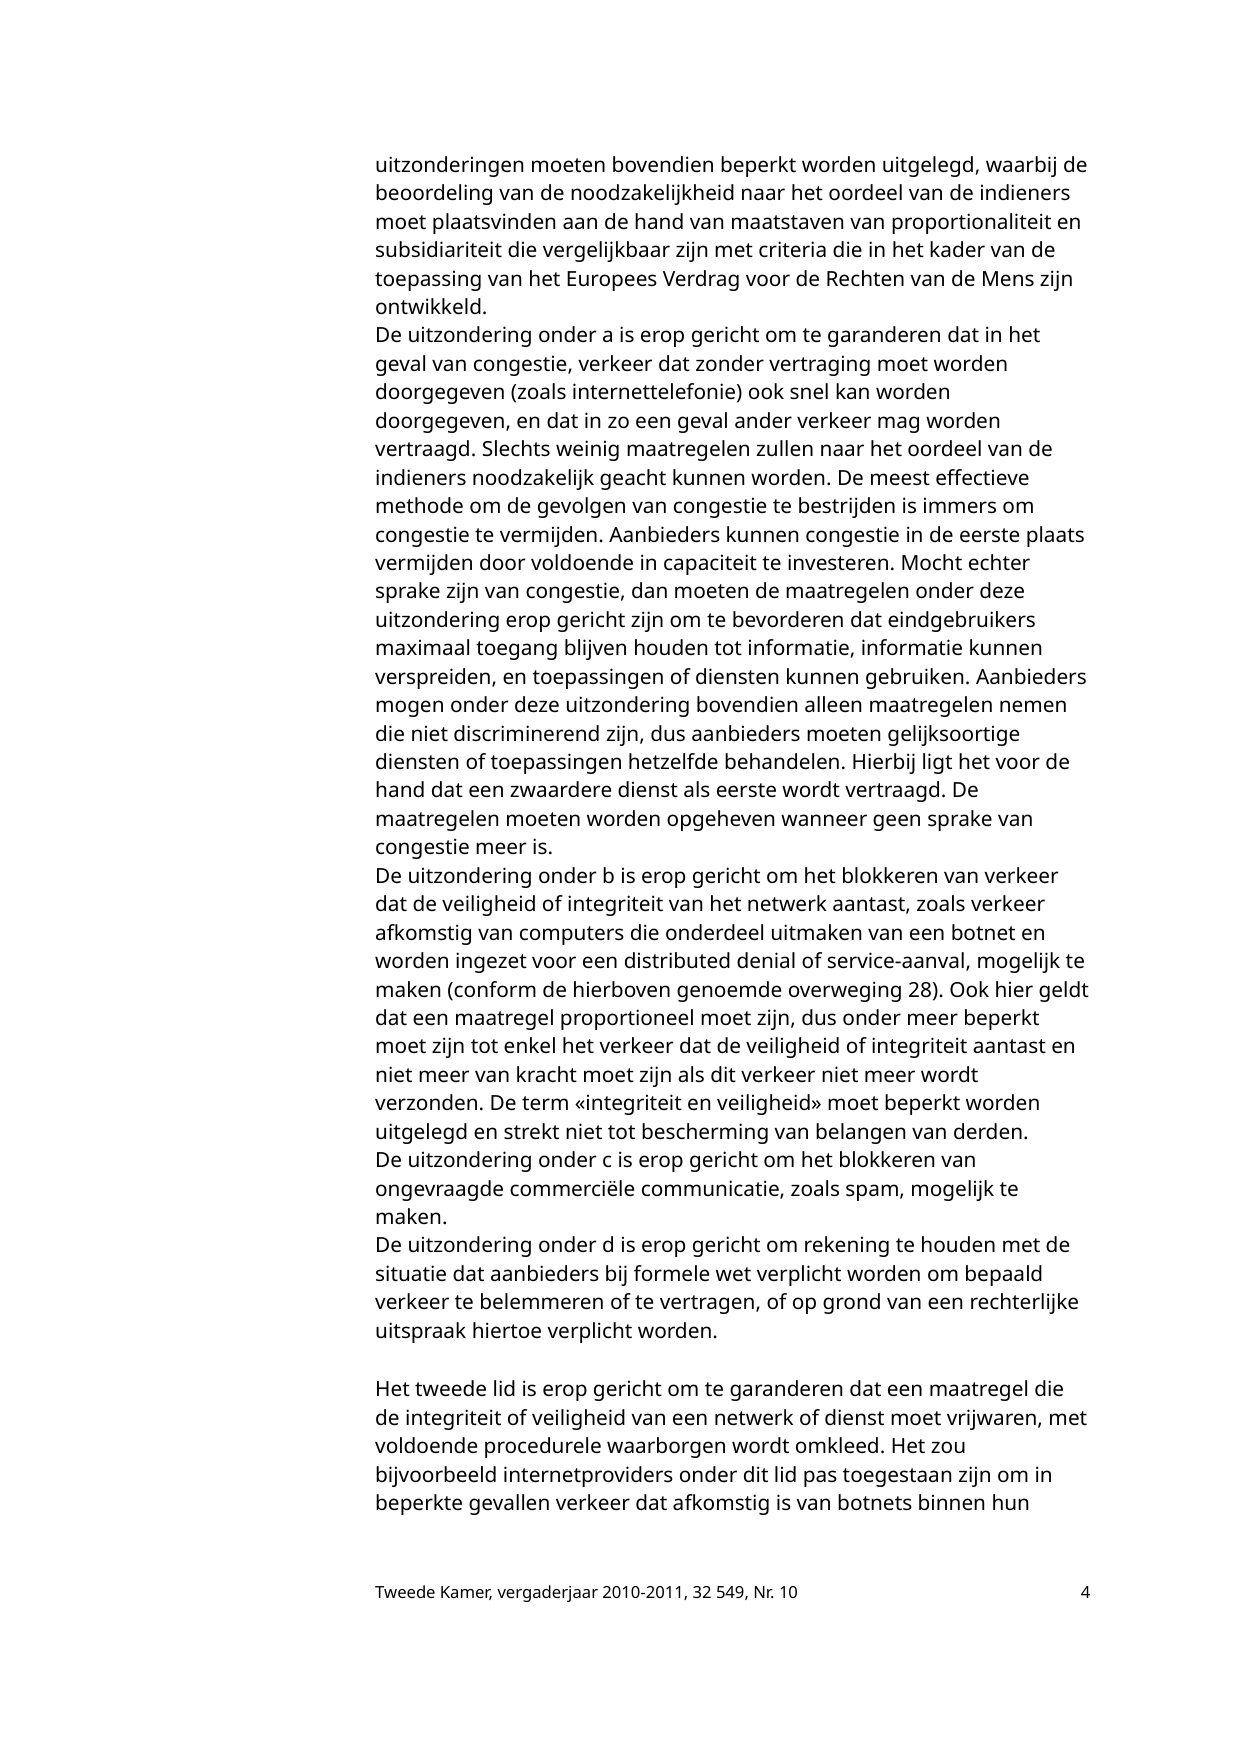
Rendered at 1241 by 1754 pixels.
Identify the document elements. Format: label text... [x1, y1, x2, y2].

text uitzonderingen moeten bovendien beperkt worden uitgelegd, waarbij de beoordeling van de noodzakelijkheid naar het oordeel van de indieners moet plaatsvinden aan de hand van maatstaven van proportionaliteit en subsidiariteit die vergelijkbaar zijn met criteria die in het kader van de toepassing van het Europees Verdrag voor de Rechten van de Mens zijn ontwikkeld. [375, 150, 1090, 321]
text De uitzondering onder b is erop gericht om het blokkeren van verkeer dat de veiligheid of integriteit van het netwerk aantast, zoals verkeer afkomstig van computers die onderdeel uitmaken van een botnet en worden ingezet voor een distributed denial of service-aanval, mogelijk te maken (conform de hierboven genoemde overweging 28). Ook hier geldt dat een maatregel proportioneel moet zijn, dus onder meer beperkt moet zijn tot enkel het verkeer dat de veiligheid of integriteit aantast en niet meer van kracht moet zijn als dit verkeer niet meer wordt verzonden. De term «integriteit en veiligheid» moet beperkt worden uitgelegd en strekt niet tot bescherming van belangen van derden. [375, 861, 1090, 1145]
text De uitzondering onder a is erop gericht om te garanderen dat in het geval van congestie, verkeer dat zonder vertraging moet worden doorgegeven (zoals internettelefonie) ook snel kan worden doorgegeven, en dat in zo een geval ander verkeer mag worden vertraagd. Slechts weinig maatregelen zullen naar het oordeel van de indieners noodzakelijk geacht kunnen worden. De meest effectieve methode om de gevolgen van congestie te bestrijden is immers om congestie te vermijden. Aanbieders kunnen congestie in de eerste plaats vermijden door voldoende in capaciteit te investeren. Mocht echter sprake zijn van congestie, dan moeten de maatregelen onder deze uitzondering erop gericht zijn om te bevorderen dat eindgebruikers maximaal toegang blijven houden tot informatie, informatie kunnen verspreiden, en toepassingen of diensten kunnen gebruiken. Aanbieders mogen onder deze uitzondering bovendien alleen maatregelen nemen die niet discriminerend zijn, dus aanbieders moeten gelijksoortige diensten of toepassingen hetzelfde behandelen. Hierbij ligt het voor de hand dat een zwaardere dienst als eerste wordt vertraagd. De maatregelen moeten worden opgeheven wanneer geen sprake van congestie meer is. [375, 321, 1090, 861]
text De uitzondering onder d is erop gericht om rekening te houden met de situatie dat aanbieders bij formele wet verplicht worden om bepaald verkeer te belemmeren of te vertragen, of op grond van een rechterlijke uitspraak hiertoe verplicht worden. [375, 1231, 1090, 1344]
text Het tweede lid is erop gericht om te garanderen dat een maatregel die de integriteit of veiligheid van een netwerk of dienst moet vrijwaren, met voldoende procedurele waarborgen wordt omkleed. Het zou bijvoorbeeld internetproviders onder dit lid pas toegestaan zijn om in beperkte gevallen verkeer dat afkomstig is van botnets binnen hun [375, 1374, 1090, 1517]
text De uitzondering onder c is erop gericht om het blokkeren van ongevraagde commerciële communicatie, zoals spam, mogelijk te maken. [375, 1145, 1090, 1231]
